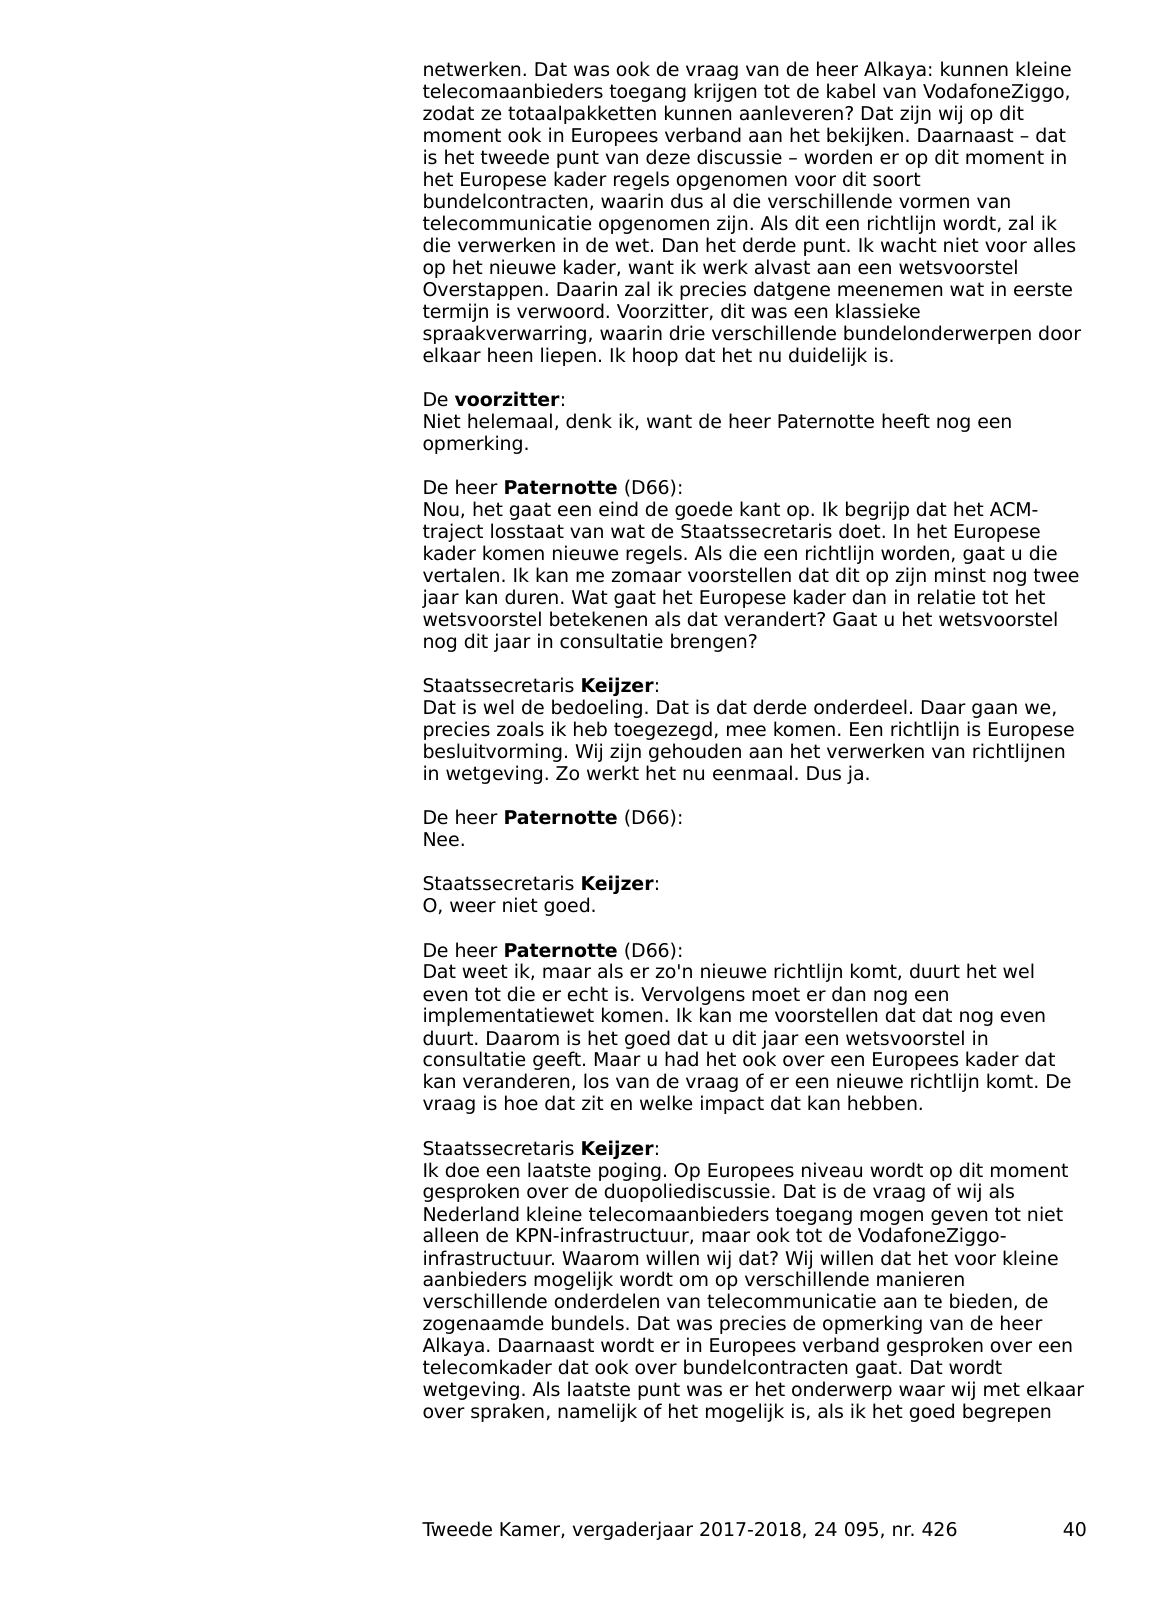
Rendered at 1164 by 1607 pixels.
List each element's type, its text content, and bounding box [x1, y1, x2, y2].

text O, weer niet goed. [422, 895, 1087, 917]
text De heer Paternotte (D66): [422, 939, 1087, 961]
text Staatssecretaris Keijzer: [422, 675, 1087, 697]
text De heer Paternotte (D66): [422, 477, 1087, 499]
text Dat weet ik, maar als er zo'n nieuwe richtlijn komt, duurt het wel even tot die er echt is. Vervolgens moet er dan nog een implementatiewet komen. Ik kan me voorstellen dat dat nog even duurt. Daarom is het goed dat u dit jaar een wetsvoorstel in consultatie geeft. Maar u had het ook over een Europees kader dat kan veranderen, los van de vraag of er een nieuwe richtlijn komt. De vraag is hoe dat zit en welke impact dat kan hebben. [422, 961, 1087, 1115]
text Niet helemaal, denk ik, want de heer Paternotte heeft nog een opmerking. [422, 411, 1087, 455]
text netwerken. Dat was ook de vraag van de heer Alkaya: kunnen kleine telecomaanbieders toegang krijgen tot de kabel van VodafoneZiggo, zodat ze totaalpakketten kunnen aanleveren? Dat zijn wij op dit moment ook in Europees verband aan het bekijken. Daarnaast – dat is het tweede punt van deze discussie – worden er op dit moment in het Europese kader regels opgenomen voor dit soort bundelcontracten, waarin dus al die verschillende vormen van telecommunicatie opgenomen zijn. Als dit een richtlijn wordt, zal ik die verwerken in de wet. Dan het derde punt. Ik wacht niet voor alles op het nieuwe kader, want ik werk alvast aan een wetsvoorstel Overstappen. Daarin zal ik precies datgene meenemen wat in eerste termijn is verwoord. Voorzitter, dit was een klassieke spraakverwarring, waarin drie verschillende bundelonderwerpen door elkaar heen liepen. Ik hoop dat het nu duidelijk is. [422, 59, 1087, 367]
text Nou, het gaat een eind de goede kant op. Ik begrijp dat het ACM-traject losstaat van wat de Staatssecretaris doet. In het Europese kader komen nieuwe regels. Als die een richtlijn worden, gaat u die vertalen. Ik kan me zomaar voorstellen dat dit op zijn minst nog twee jaar kan duren. Wat gaat het Europese kader dan in relatie tot het wetsvoorstel betekenen als dat verandert? Gaat u het wetsvoorstel nog dit jaar in consultatie brengen? [422, 499, 1087, 653]
text Ik doe een laatste poging. Op Europees niveau wordt op dit moment gesproken over de duopoliediscussie. Dat is de vraag of wij als Nederland kleine telecomaanbieders toegang mogen geven tot niet alleen de KPN-infrastructuur, maar ook tot de VodafoneZiggo-infrastructuur. Waarom willen wij dat? Wij willen dat het voor kleine aanbieders mogelijk wordt om op verschillende manieren verschillende onderdelen van telecommunicatie aan te bieden, de zogenaamde bundels. Dat was precies de opmerking van de heer Alkaya. Daarnaast wordt er in Europees verband gesproken over een telecomkader dat ook over bundelcontracten gaat. Dat wordt wetgeving. Als laatste punt was er het onderwerp waar wij met elkaar over spraken, namelijk of het mogelijk is, als ik het goed begrepen [422, 1159, 1087, 1423]
text Staatssecretaris Keijzer: [422, 1137, 1087, 1159]
text Staatssecretaris Keijzer: [422, 873, 1087, 895]
text Dat is wel de bedoeling. Dat is dat derde onderdeel. Daar gaan we, precies zoals ik heb toegezegd, mee komen. Een richtlijn is Europese besluitvorming. Wij zijn gehouden aan het verwerken van richtlijnen in wetgeving. Zo werkt het nu eenmaal. Dus ja. [422, 697, 1087, 785]
text Nee. [422, 829, 1087, 851]
text De heer Paternotte (D66): [422, 807, 1087, 829]
text De voorzitter: [422, 389, 1087, 411]
